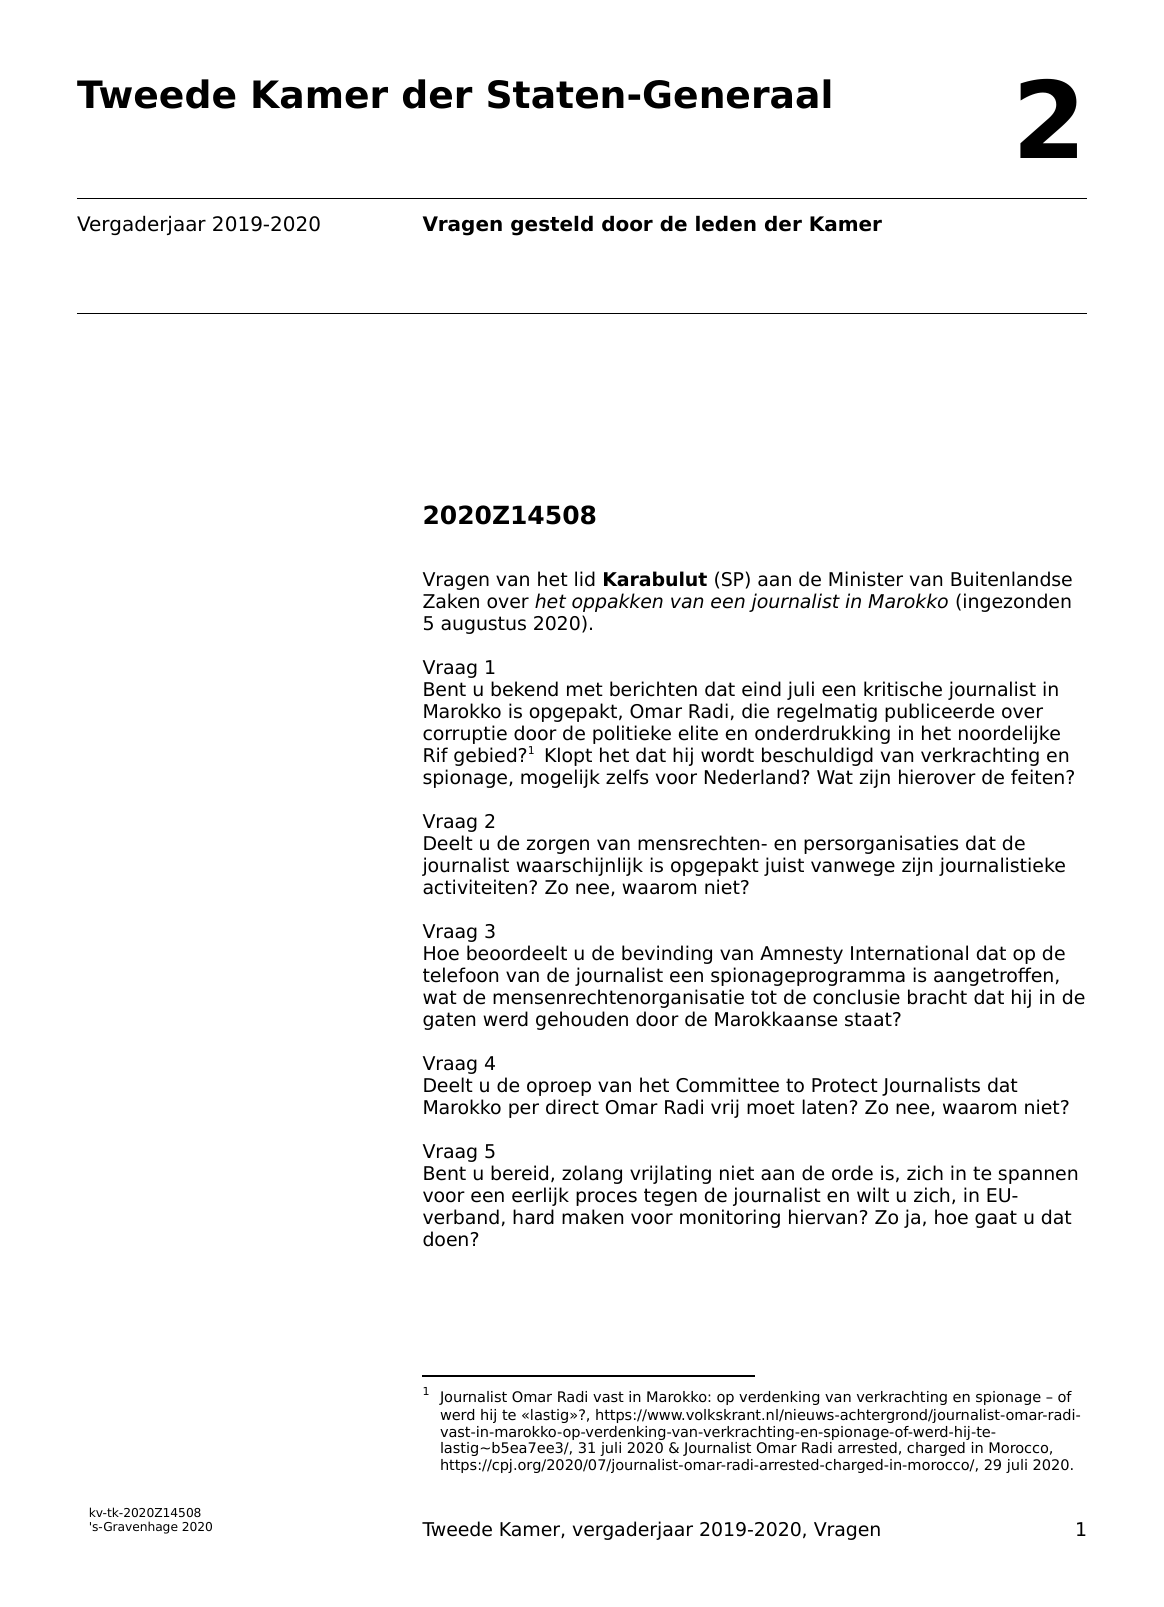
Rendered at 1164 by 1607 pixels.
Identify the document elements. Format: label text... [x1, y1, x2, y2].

text Vraag 4 [422, 1053, 1087, 1075]
text Hoe beoordeelt u de bevinding van Amnesty International dat op de telefoon van de journalist een spionageprogramma is aangetroffen, wat de mensenrechtenorganisatie tot de conclusie bracht dat hij in de gaten werd gehouden door de Marokkaanse staat? [422, 943, 1087, 1031]
table_header Tweede Kamer der Staten-Generaal [77, 59, 886, 198]
table_header 2 [886, 59, 1087, 198]
table_cell Vergaderjaar 2019-2020 [77, 199, 422, 313]
text kv-tk-2020Z14508 [88, 1506, 323, 1520]
text Vraag 1 [422, 657, 1087, 679]
text Vragen van het lid Karabulut (SP) aan de Minister van Buitenlandse Zaken over het oppakken van een journalist in Marokko (ingezonden 5 augustus 2020). [422, 569, 1087, 635]
text Journalist Omar Radi vast in Marokko: op verdenking van verkrachting en spionage – of werd hij te «lastig»?, https://www.volkskrant.nl/nieuws-achtergrond/journalist-omar-radi-vast-in-marokko-op-verdenking-van-verkrachting-en-spionage-of-werd-hij-te-lastig~b5ea7ee3/, 31 juli 2020 & Journalist Omar Radi arrested, charged in Morocco, https://cpj.org/2020/07/journalist-omar-radi-arrested-charged-in-morocco/, 29 juli 2020. [422, 1385, 1087, 1474]
text Vraag 3 [422, 921, 1087, 943]
text Vraag 2 [422, 811, 1087, 833]
text Bent u bereid, zolang vrijlating niet aan de orde is, zich in te spannen voor een eerlijk proces tegen de journalist en wilt u zich, in EU-verband, hard maken voor monitoring hiervan? Zo ja, hoe gaat u dat doen? [422, 1163, 1087, 1251]
table_cell Vragen gesteld door de leden der Kamer [422, 199, 1087, 313]
text 's-Gravenhage 2020 [88, 1520, 323, 1534]
text Bent u bekend met berichten dat eind juli een kritische journalist in Marokko is opgepakt, Omar Radi, die regelmatig publiceerde over corruptie door de politieke elite en onderdrukking in het noordelijke Rif gebied? Klopt het dat hij wordt beschuldigd van verkrachting en spionage, mogelijk zelfs voor Nederland? Wat zijn hierover de feiten? [422, 679, 1087, 789]
text Deelt u de zorgen van mensrechten- en persorganisaties dat de journalist waarschijnlijk is opgepakt juist vanwege zijn journalistieke activiteiten? Zo nee, waarom niet? [422, 833, 1087, 899]
text 2020Z14508 [422, 501, 1087, 531]
text Deelt u de oproep van het Committee to Protect Journalists dat Marokko per direct Omar Radi vrij moet laten? Zo nee, waarom niet? [422, 1075, 1087, 1119]
text Vraag 5 [422, 1141, 1087, 1163]
